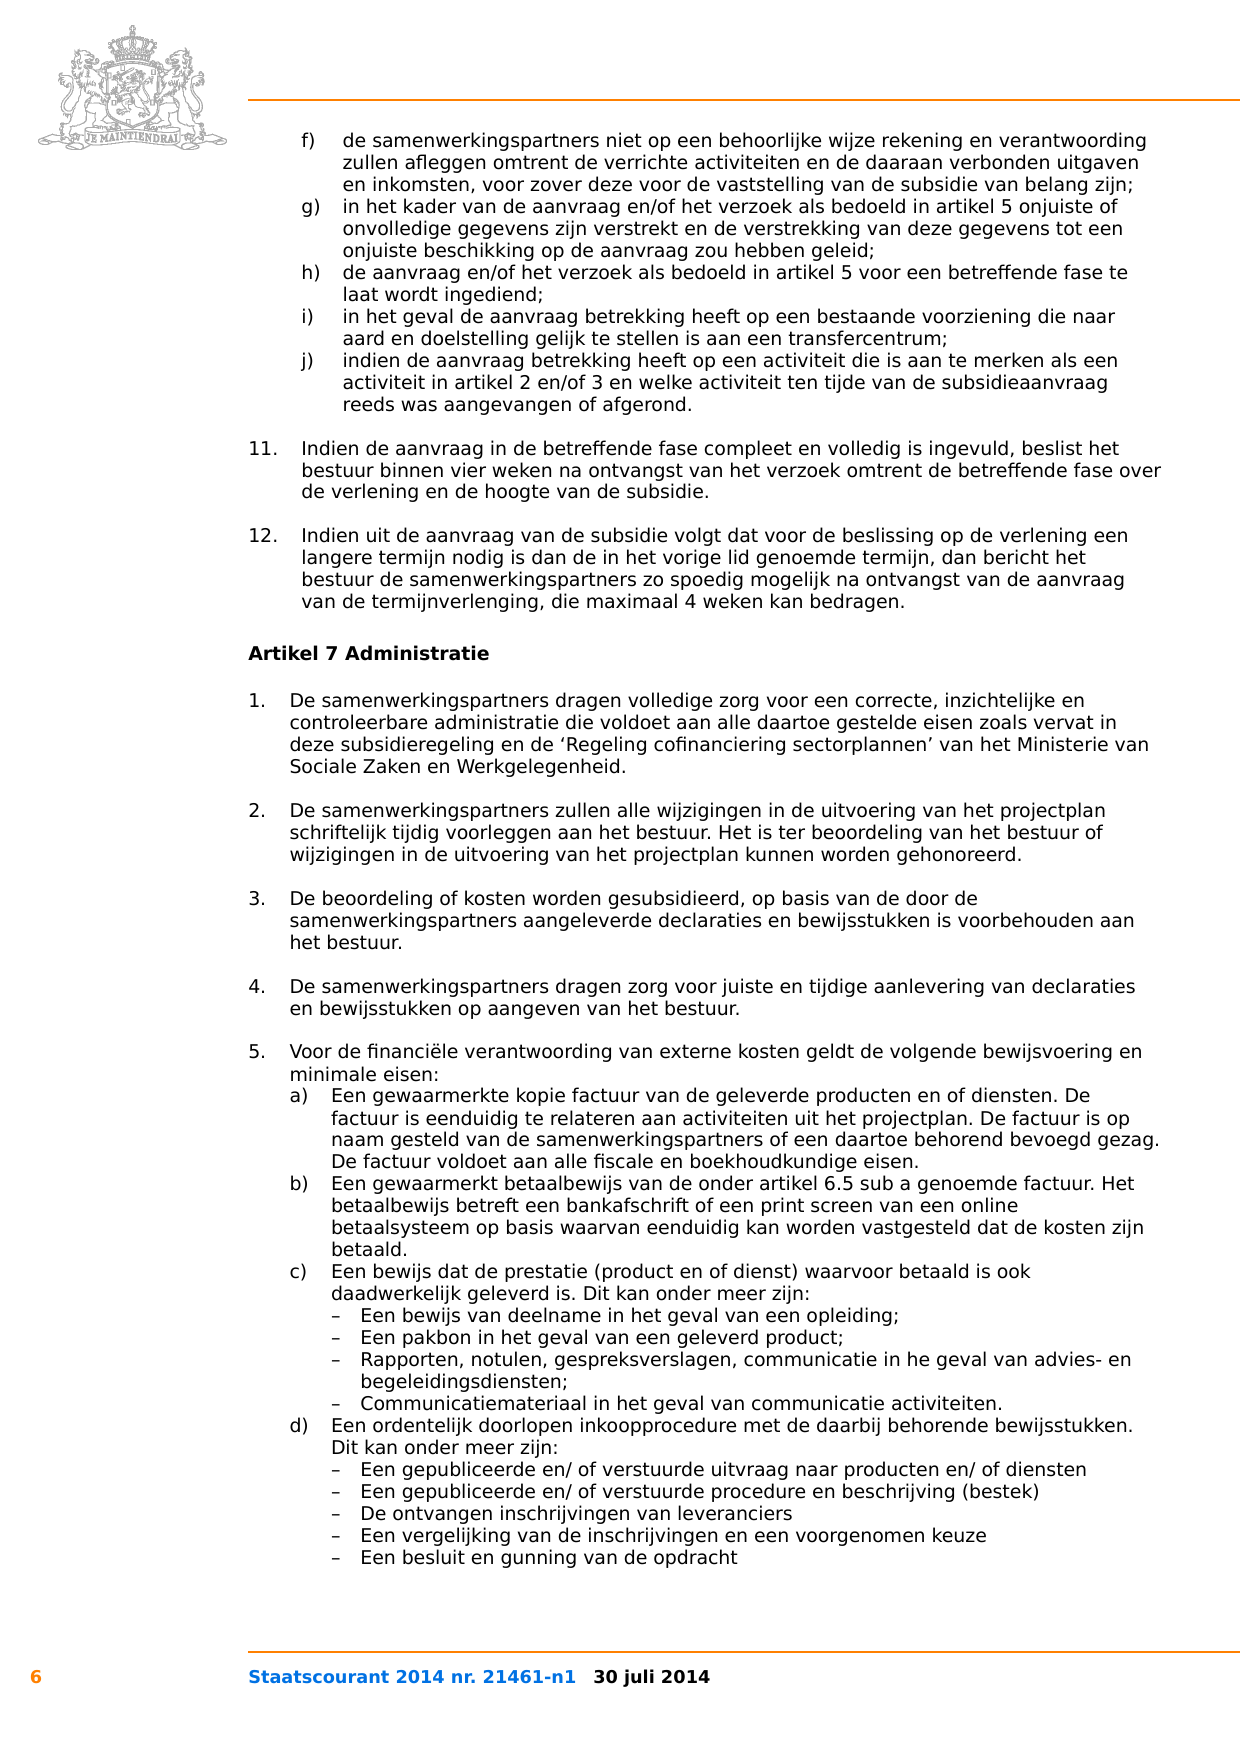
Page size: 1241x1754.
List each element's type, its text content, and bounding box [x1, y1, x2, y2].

text – Een bewijs van deelname in het geval van een opleiding; [331, 1305, 1163, 1327]
text 4. De samenwerkingspartners dragen zorg voor juiste en tijdige aanlevering van declaraties en bewijsstukken op aangeven van het bestuur. [248, 976, 1163, 1019]
text – Een vergelijking van de inschrijvingen en een voorgenomen keuze [331, 1525, 1163, 1547]
text – Een gepubliceerde en/ of verstuurde uitvraag naar producten en/ of diensten [331, 1459, 1163, 1481]
subtitle Artikel 7 Administratie [248, 643, 1163, 665]
text 11. Indien de aanvraag in de betreffende fase compleet en volledig is ingevuld, beslist het bestuur binnen vier weken na ontvangst van het verzoek omtrent de betreffende fase over de verlening en de hoogte van de subsidie. [248, 437, 1163, 503]
text d) Een ordentelijk doorlopen inkoopprocedure met de daarbij behorende bewijsstukken. Dit kan onder meer zijn: [289, 1415, 1163, 1459]
text f) de samenwerkingspartners niet op een behoorlijke wijze rekening en verantwoording zullen afleggen omtrent de verrichte activiteiten en de daaraan verbonden uitgaven en inkomsten, voor zover deze voor de vaststelling van de subsidie van belang zijn; [301, 130, 1163, 196]
text – Communicatiemateriaal in het geval van communicatie activiteiten. [331, 1393, 1163, 1415]
text c) Een bewijs dat de prestatie (product en of dienst) waarvoor betaald is ook daadwerkelijk geleverd is. Dit kan onder meer zijn: [289, 1261, 1163, 1305]
text – Een besluit en gunning van de opdracht [331, 1547, 1163, 1569]
text 1. De samenwerkingspartners dragen volledige zorg voor een correcte, inzichtelijke en controleerbare administratie die voldoet aan alle daartoe gestelde eisen zoals vervat in deze subsidieregeling en de ‘Regeling cofinanciering sectorplannen’ van het Ministerie van Sociale Zaken en Werkgelegenheid. [248, 690, 1163, 778]
text 2. De samenwerkingspartners zullen alle wijzigingen in de uitvoering van het projectplan schriftelijk tijdig voorleggen aan het bestuur. Het is ter beoordeling van het bestuur of wijzigingen in de uitvoering van het projectplan kunnen worden gehonoreerd. [248, 800, 1163, 866]
text b) Een gewaarmerkt betaalbewijs van de onder artikel 6.5 sub a genoemde factuur. Het betaalbewijs betreft een bankafschrift of een print screen van een online betaalsysteem op basis waarvan eenduidig kan worden vastgesteld dat de kosten zijn betaald. [289, 1173, 1163, 1261]
text g) in het kader van de aanvraag en/of het verzoek als bedoeld in artikel 5 onjuiste of onvolledige gegevens zijn verstrekt en de verstrekking van deze gegevens tot een onjuiste beschikking op de aanvraag zou hebben geleid; [301, 196, 1163, 262]
text 5. Voor de financiële verantwoording van externe kosten geldt de volgende bewijsvoering en minimale eisen: [248, 1041, 1163, 1085]
text – De ontvangen inschrijvingen van leveranciers [331, 1503, 1163, 1525]
text j) indien de aanvraag betrekking heeft op een activiteit die is aan te merken als een activiteit in artikel 2 en/of 3 en welke activiteit ten tijde van de subsidieaanvraag reeds was aangevangen of afgerond. [301, 350, 1163, 416]
text i) in het geval de aanvraag betrekking heeft op een bestaande voorziening die naar aard en doelstelling gelijk te stellen is aan een transfercentrum; [301, 306, 1163, 350]
text h) de aanvraag en/of het verzoek als bedoeld in artikel 5 voor een betreffende fase te laat wordt ingediend; [301, 262, 1163, 306]
text 12. Indien uit de aanvraag van de subsidie volgt dat voor de beslissing op de verlening een langere termijn nodig is dan de in het vorige lid genoemde termijn, dan bericht het bestuur de samenwerkingspartners zo spoedig mogelijk na ontvangst van de aanvraag van de termijnverlenging, die maximaal 4 weken kan bedragen. [248, 525, 1163, 613]
picture [38, 25, 227, 150]
text – Een pakbon in het geval van een geleverd product; [331, 1327, 1163, 1349]
text a) Een gewaarmerkte kopie factuur van de geleverde producten en of diensten. De factuur is eenduidig te relateren aan activiteiten uit het projectplan. De factuur is op naam gesteld van de samenwerkingspartners of een daartoe behorend bevoegd gezag. De factuur voldoet aan alle fiscale en boekhoudkundige eisen. [289, 1085, 1163, 1173]
text 3. De beoordeling of kosten worden gesubsidieerd, op basis van de door de samenwerkingspartners aangeleverde declaraties en bewijsstukken is voorbehouden aan het bestuur. [248, 888, 1163, 954]
text – Een gepubliceerde en/ of verstuurde procedure en beschrijving (bestek) [331, 1481, 1163, 1503]
text – Rapporten, notulen, gespreksverslagen, communicatie in he geval van advies- en begeleidingsdiensten; [331, 1349, 1163, 1393]
